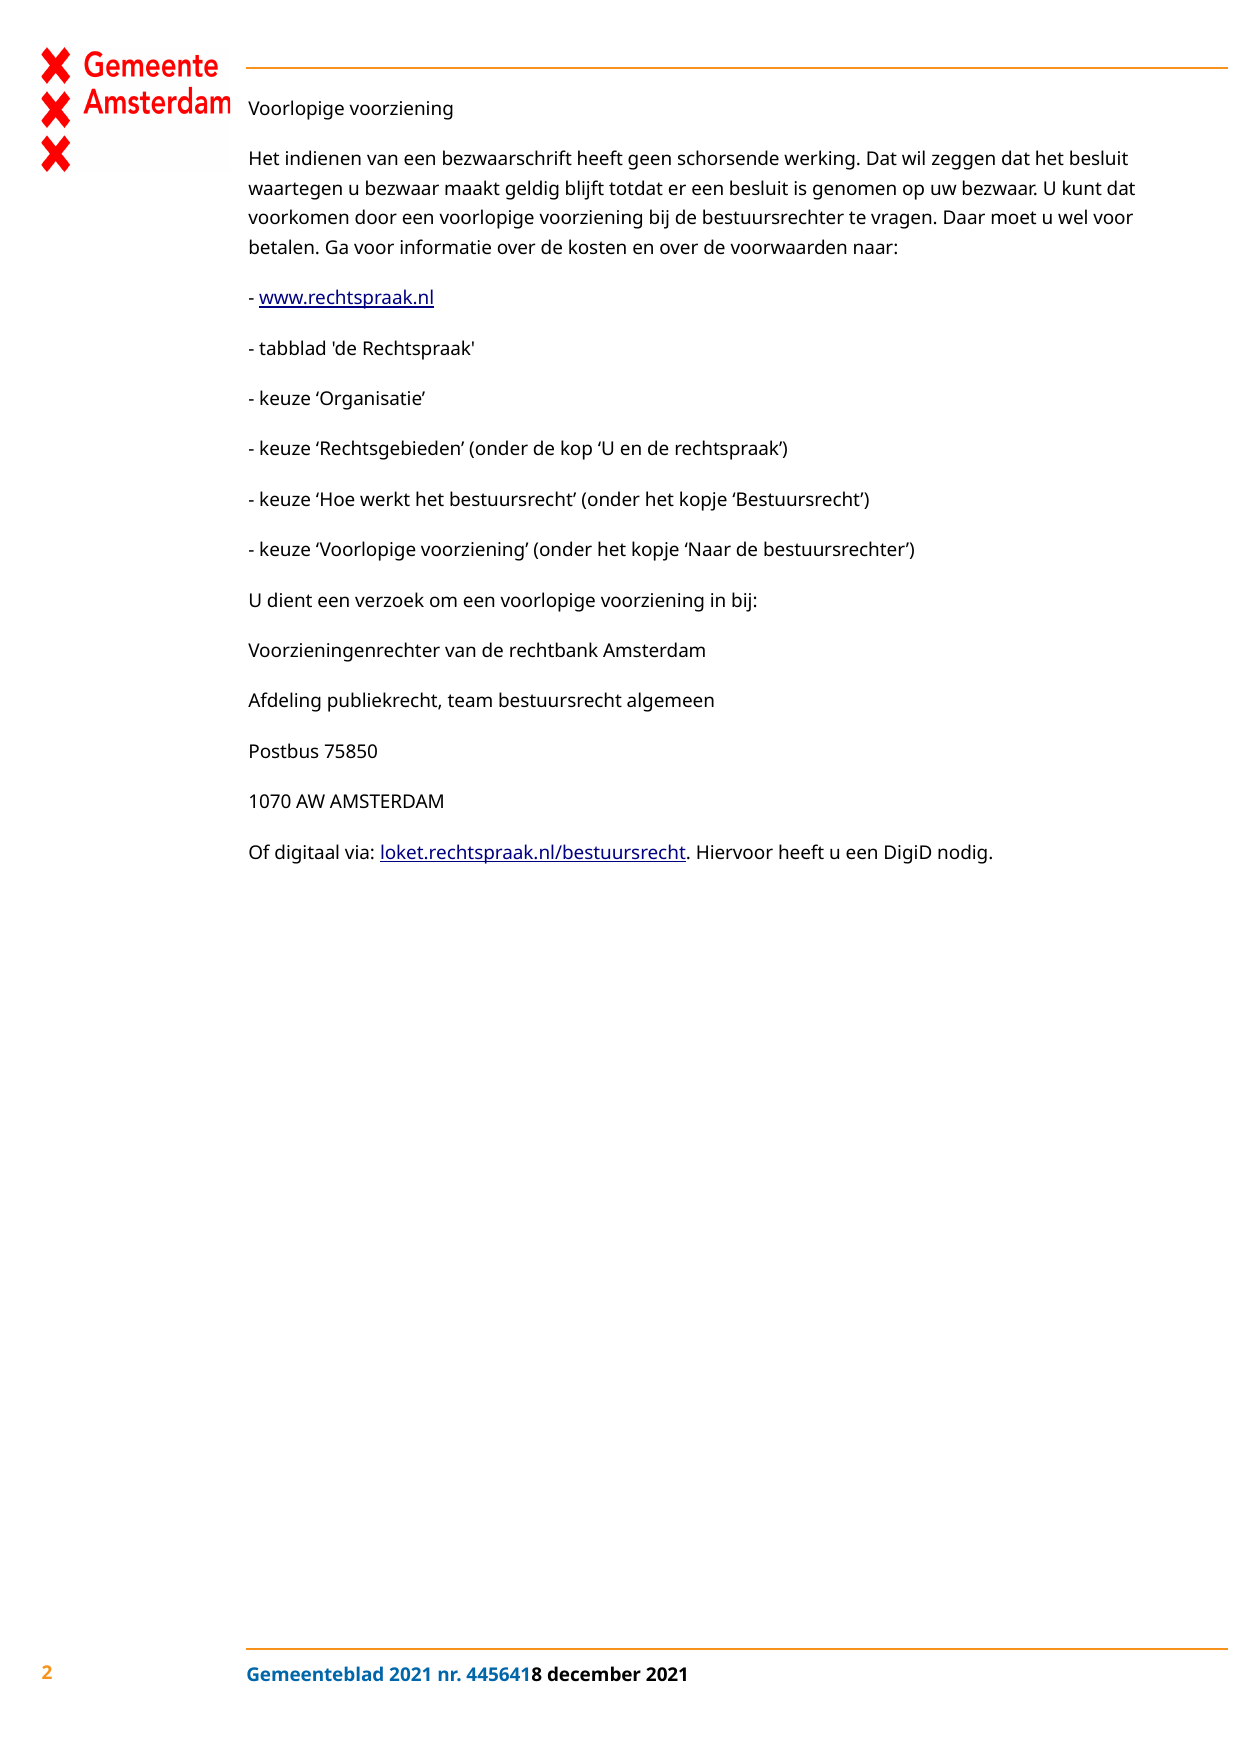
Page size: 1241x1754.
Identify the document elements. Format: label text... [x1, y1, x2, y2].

text - keuze ‘Hoe werkt het bestuursrecht’ (onder het kopje ‘Bestuursrecht’) [248, 486, 1152, 512]
text Voorzieningenrechter van de rechtbank Amsterdam [248, 637, 1152, 663]
text Afdeling publiekrecht, team bestuursrecht algemeen [248, 688, 1152, 713]
text 1070 AW AMSTERDAM [248, 788, 1152, 814]
text Of digitaal via: loket.rechtspraak.nl/bestuursrecht. Hiervoor heeft u een DigiD nodig. [248, 839, 1152, 865]
text - keuze ‘Organisatie’ [248, 385, 1152, 411]
text Postbus 75850 [248, 738, 1152, 764]
text - keuze ‘Rechtsgebieden’ (onder de kop ‘U en de rechtspraak’) [248, 436, 1152, 461]
text - www.rechtspraak.nl [248, 284, 1152, 310]
picture [41, 47, 231, 172]
text U dient een verzoek om een voorlopige voorziening in bij: [248, 587, 1152, 613]
text Het indienen van een bezwaarschrift heeft geen schorsende werking. Dat wil zeggen dat het besluit waartegen u bezwaar maakt geldig blijft totdat er een besluit is genomen op uw bezwaar. U kunt dat voorkomen door een voorlopige voorziening bij de bestuursrechter te vragen. Daar moet u wel voor betalen. Ga voor informatie over de kosten en over de voorwaarden naar: [248, 145, 1152, 260]
text - tabblad 'de Rechtspraak' [248, 335, 1152, 361]
text - keuze ‘Voorlopige voorziening’ (onder het kopje ‘Naar de bestuursrechter’) [248, 536, 1152, 562]
text Voorlopige voorziening [248, 95, 1152, 121]
